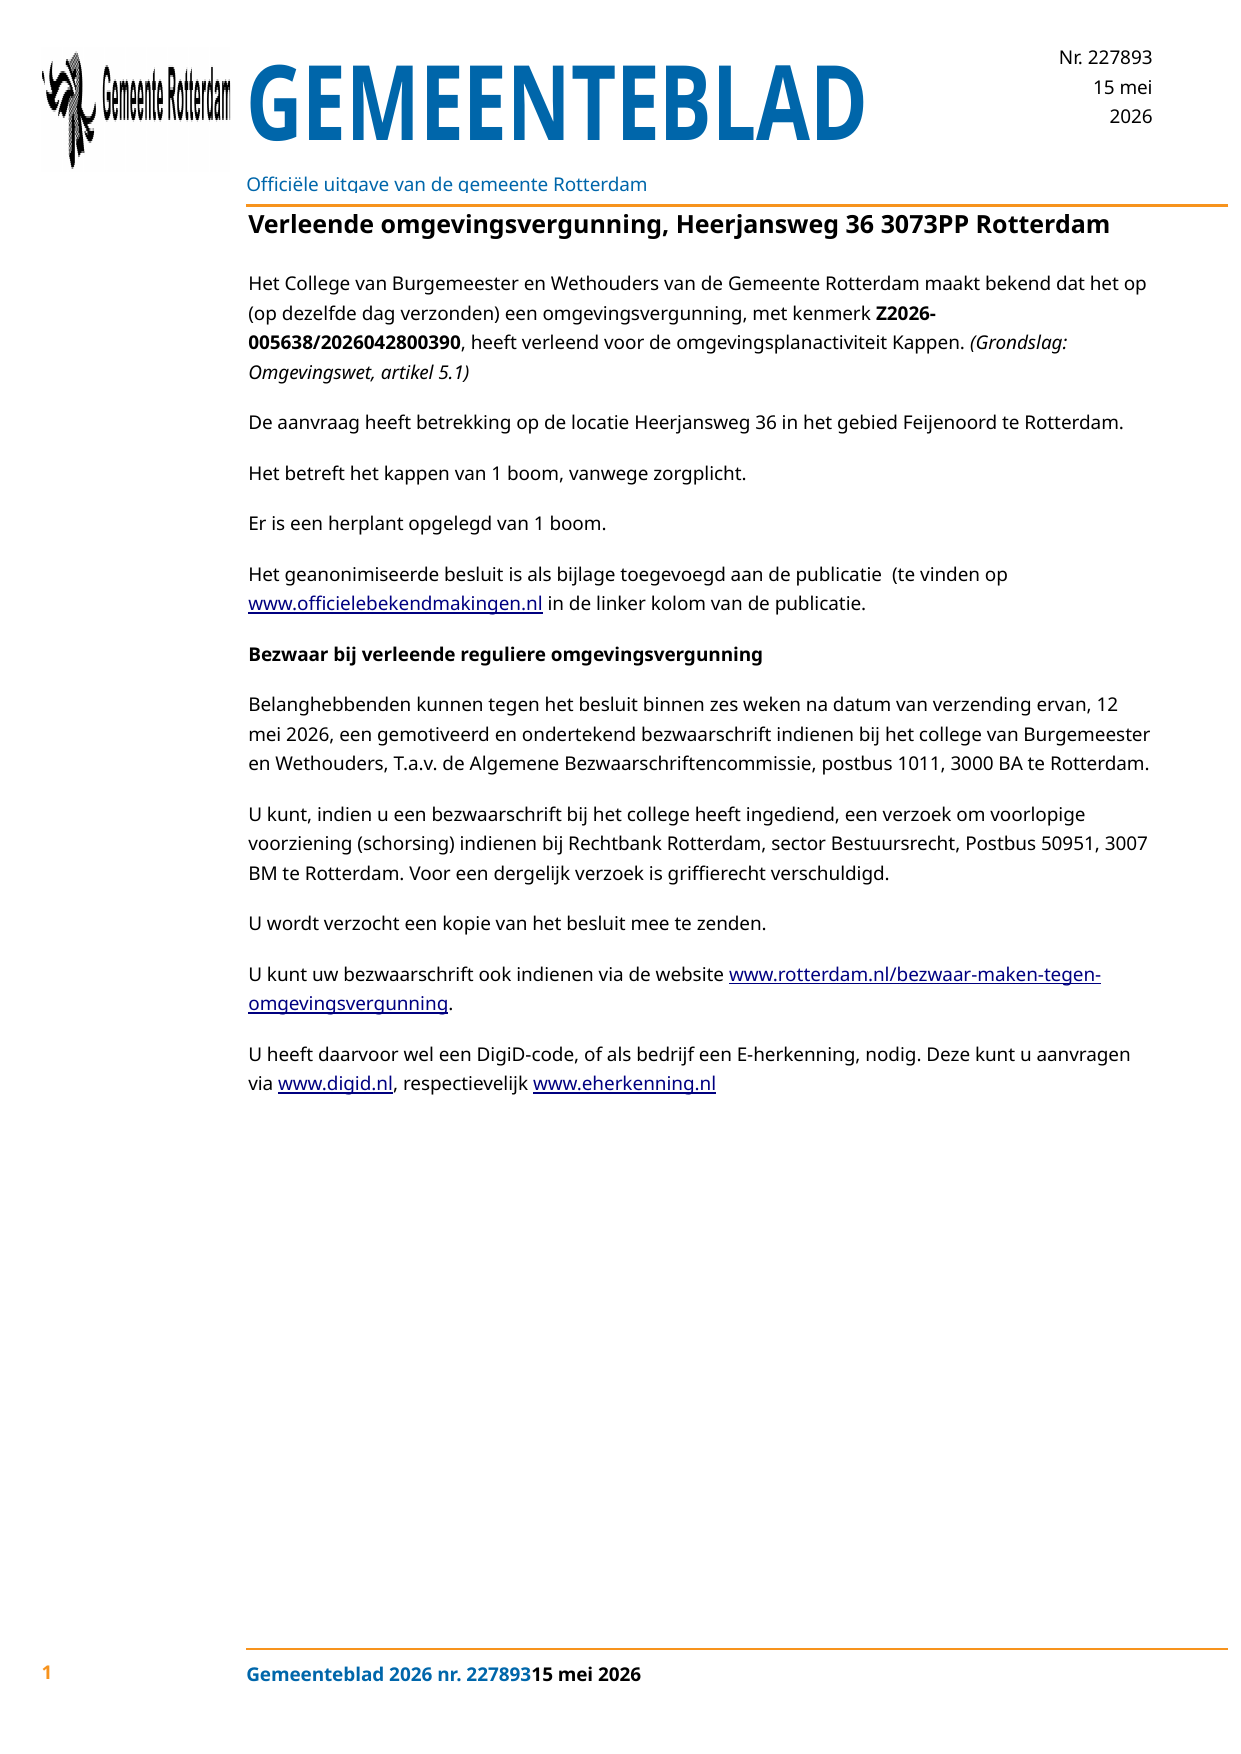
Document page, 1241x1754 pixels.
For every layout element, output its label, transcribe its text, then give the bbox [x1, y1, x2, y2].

text Bezwaar bij verleende reguliere omgevingsvergunning [248, 641, 1152, 666]
text U wordt verzocht een kopie van het besluit mee te zenden. [248, 910, 1152, 936]
text Belanghebbenden kunnen tegen het besluit binnen zes weken na datum van verzending ervan, 12 mei 2026, een gemotiveerd en ondertekend bezwaarschrift indienen bij het college van Burgemeester en Wethouders, T.a.v. de Algemene Bezwaarschriftencommissie, postbus 1011, 3000 BA te Rotterdam. [248, 691, 1152, 776]
text U kunt uw bezwaarschrift ook indienen via de website www.rotterdam.nl/bezwaar-maken-tegen-omgevingsvergunning. [248, 961, 1152, 1016]
text Verleende omgevingsvergunning, Heerjansweg 36 3073PP Rotterdam [248, 207, 1152, 241]
text Het geanonimiseerde besluit is als bijlage toegevoegd aan de publicatie (te vinden op www.officielebekendmakingen.nl in de linker kolom van de publicatie. [248, 561, 1152, 616]
text Het betreft het kappen van 1 boom, vanwege zorgplicht. [248, 460, 1152, 486]
text De aanvraag heeft betrekking op de locatie Heerjansweg 36 in het gebied Feijenoord te Rotterdam. [248, 409, 1152, 435]
picture [41, 47, 231, 172]
text Er is een herplant opgelegd van 1 boom. [248, 510, 1152, 536]
text U heeft daarvoor wel een DigiD-code, of als bedrijf een E-herkenning, nodig. Deze kunt u aanvragen via www.digid.nl, respectievelijk www.eherkenning.nl [248, 1041, 1152, 1096]
text U kunt, indien u een bezwaarschrift bij het college heeft ingediend, een verzoek om voorlopige voorziening (schorsing) indienen bij Rechtbank Rotterdam, sector Bestuursrecht, Postbus 50951, 3007 BM te Rotterdam. Voor een dergelijk verzoek is griffierecht verschuldigd. [248, 801, 1152, 886]
text Het College van Burgemeester en Wethouders van de Gemeente Rotterdam maakt bekend dat het op (op dezelfde dag verzonden) een omgevingsvergunning, met kenmerk Z2026-005638/2026042800390, heeft verleend voor de omgevingsplanactiviteit Kappen. (Grondslag: Omgevingswet, artikel 5.1) [248, 270, 1152, 385]
